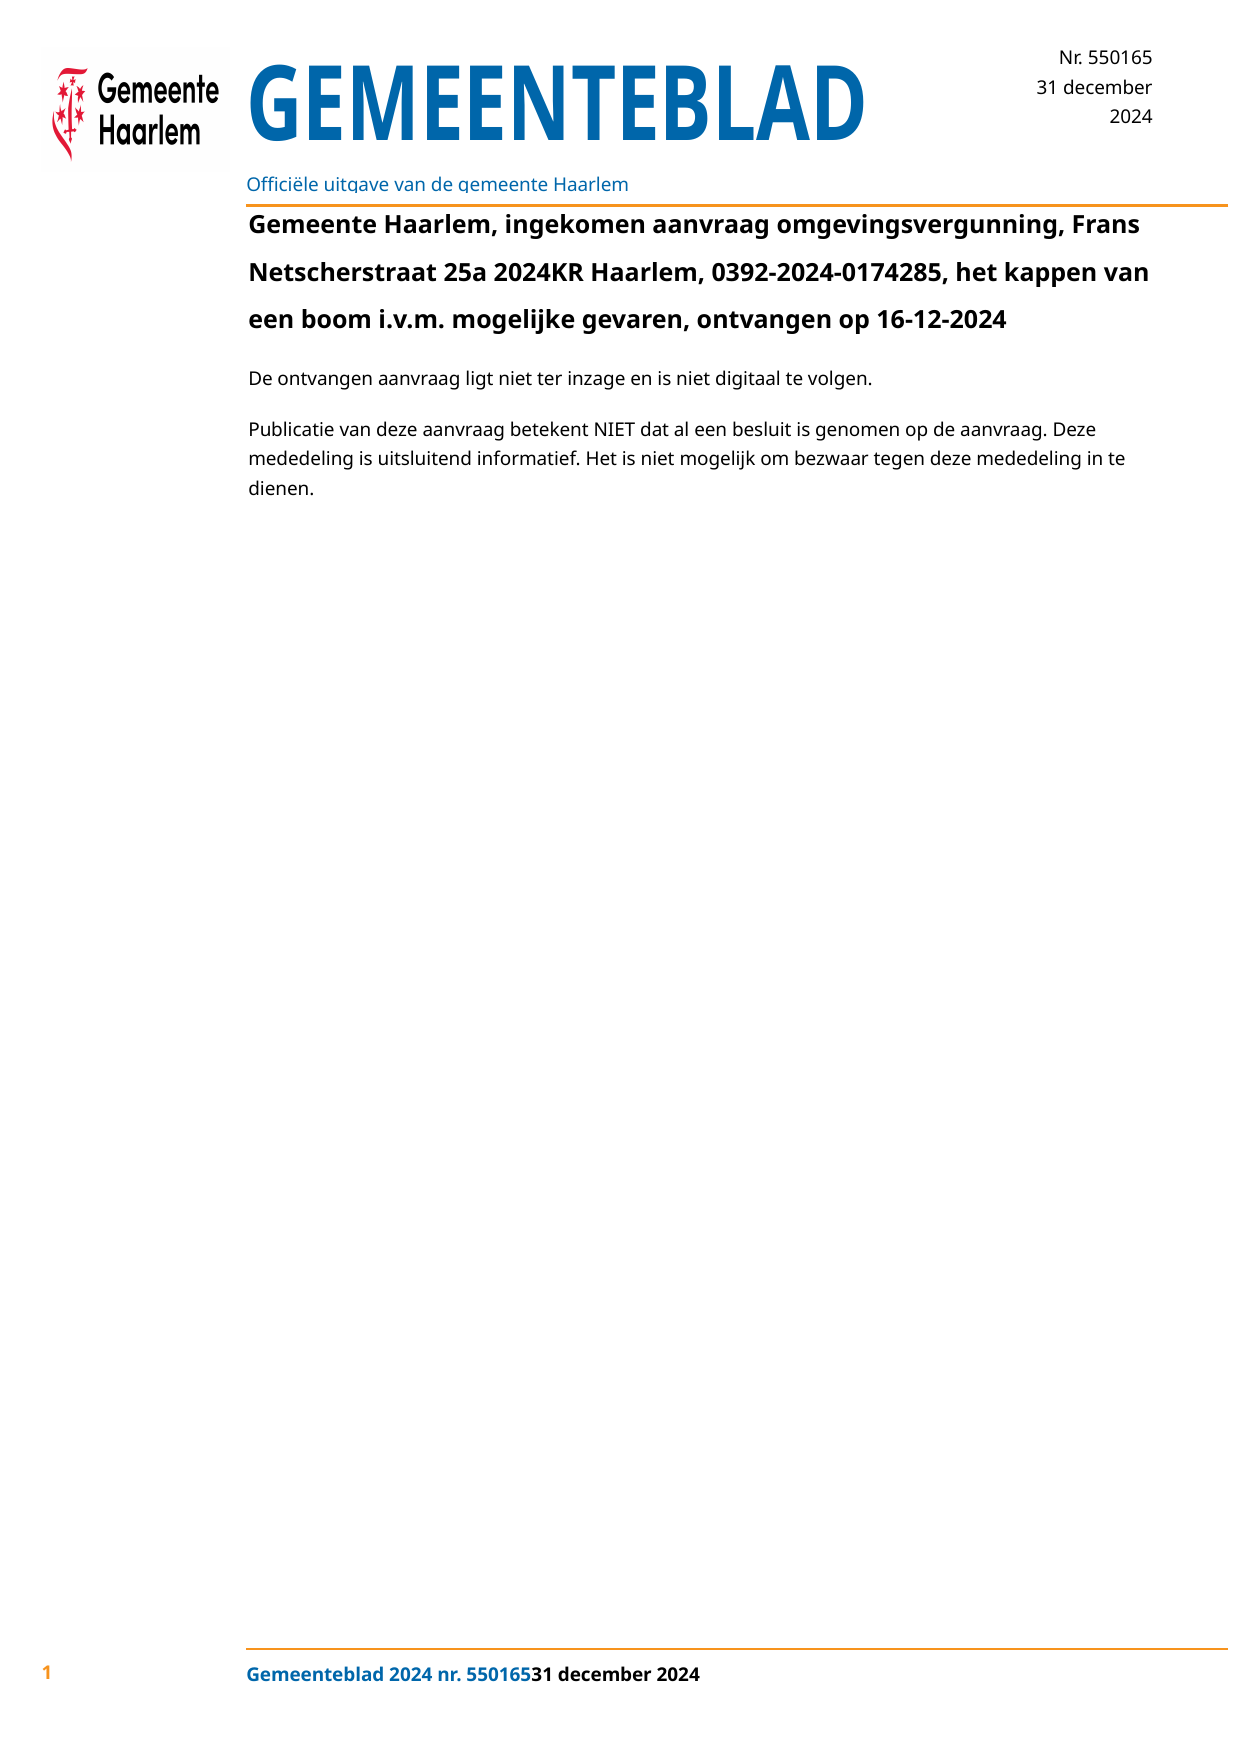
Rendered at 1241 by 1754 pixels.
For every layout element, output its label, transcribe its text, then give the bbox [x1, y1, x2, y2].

text Gemeente Haarlem, ingekomen aanvraag omgevingsvergunning, Frans Netscherstraat 25a 2024KR Haarlem, 0392-2024-0174285, het kappen van een boom i.v.m. mogelijke gevaren, ontvangen op 16-12-2024 [248, 207, 1152, 336]
text De ontvangen aanvraag ligt niet ter inzage en is niet digitaal te volgen. [248, 366, 1152, 391]
text Publicatie van deze aanvraag betekent NIET dat al een besluit is genomen op de aanvraag. Deze mededeling is uitsluitend informatief. Het is niet mogelijk om bezwaar tegen deze mededeling in te dienen. [248, 416, 1152, 501]
picture [41, 47, 231, 172]
